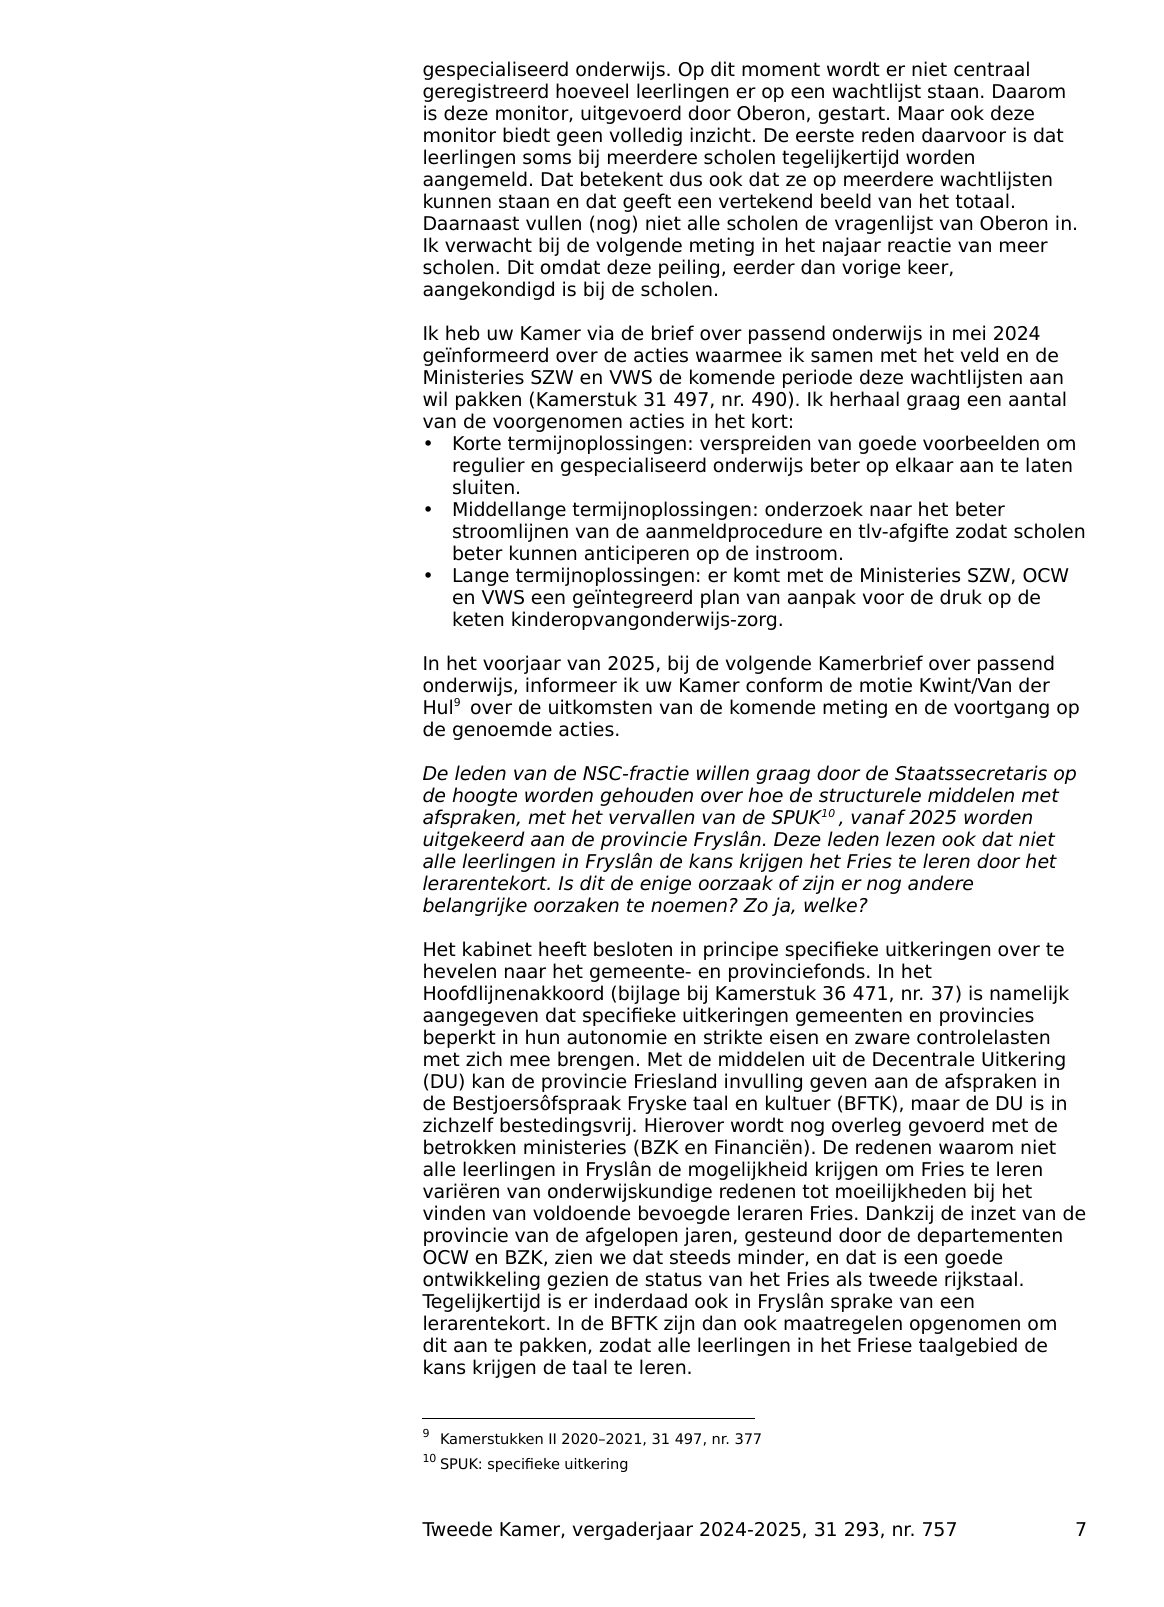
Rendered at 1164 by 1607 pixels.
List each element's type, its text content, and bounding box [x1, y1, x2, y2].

text SPUK: specifieke uitkering [422, 1452, 1087, 1474]
text De leden van de NSC-fractie willen graag door de Staatssecretaris op de hoogte worden gehouden over hoe de structurele middelen met afspraken, met het vervallen van de SPUK, vanaf 2025 worden uitgekeerd aan de provincie Fryslân. Deze leden lezen ook dat niet alle leerlingen in Fryslân de kans krijgen het Fries te leren door het lerarentekort. Is dit de enige oorzaak of zijn er nog andere belangrijke oorzaken te noemen? Zo ja, welke? [422, 763, 1087, 917]
text In het voorjaar van 2025, bij de volgende Kamerbrief over passend onderwijs, informeer ik uw Kamer conform de motie Kwint/Van der Hul over de uitkomsten van de komende meting en de voortgang op de genoemde acties. [422, 653, 1087, 741]
text gespecialiseerd onderwijs. Op dit moment wordt er niet centraal geregistreerd hoeveel leerlingen er op een wachtlijst staan. Daarom is deze monitor, uitgevoerd door Oberon, gestart. Maar ook deze monitor biedt geen volledig inzicht. De eerste reden daarvoor is dat leerlingen soms bij meerdere scholen tegelijkertijd worden aangemeld. Dat betekent dus ook dat ze op meerdere wachtlijsten kunnen staan en dat geeft een vertekend beeld van het totaal. Daarnaast vullen (nog) niet alle scholen de vragenlijst van Oberon in. Ik verwacht bij de volgende meting in het najaar reactie van meer scholen. Dit omdat deze peiling, eerder dan vorige keer, aangekondigd is bij de scholen. [422, 59, 1087, 301]
text • Lange termijnoplossingen: er komt met de Ministeries SZW, OCW en VWS een geïntegreerd plan van aanpak voor de druk op de keten kinderopvangonderwijs-zorg. [422, 565, 1087, 631]
text Het kabinet heeft besloten in principe specifieke uitkeringen over te hevelen naar het gemeente- en provinciefonds. In het Hoofdlijnenakkoord (bijlage bij Kamerstuk 36 471, nr. 37) is namelijk aangegeven dat specifieke uitkeringen gemeenten en provincies beperkt in hun autonomie en strikte eisen en zware controlelasten met zich mee brengen. Met de middelen uit de Decentrale Uitkering (DU) kan de provincie Friesland invulling geven aan de afspraken in de Bestjoersôfspraak Fryske taal en kultuer (BFTK), maar de DU is in zichzelf bestedingsvrij. Hierover wordt nog overleg gevoerd met de betrokken ministeries (BZK en Financiën). De redenen waarom niet alle leerlingen in Fryslân de mogelijkheid krijgen om Fries te leren variëren van onderwijskundige redenen tot moeilijkheden bij het vinden van voldoende bevoegde leraren Fries. Dankzij de inzet van de provincie van de afgelopen jaren, gesteund door de departementen OCW en BZK, zien we dat steeds minder, en dat is een goede ontwikkeling gezien de status van het Fries als tweede rijkstaal. Tegelijkertijd is er inderdaad ook in Fryslân sprake van een lerarentekort. In de BFTK zijn dan ook maatregelen opgenomen om dit aan te pakken, zodat alle leerlingen in het Friese taalgebied de kans krijgen de taal te leren. [422, 939, 1087, 1379]
text • Korte termijnoplossingen: verspreiden van goede voorbeelden om regulier en gespecialiseerd onderwijs beter op elkaar aan te laten sluiten. [422, 433, 1087, 499]
text • Middellange termijnoplossingen: onderzoek naar het beter stroomlijnen van de aanmeldprocedure en tlv-afgifte zodat scholen beter kunnen anticiperen op de instroom. [422, 499, 1087, 565]
text Ik heb uw Kamer via de brief over passend onderwijs in mei 2024 geïnformeerd over de acties waarmee ik samen met het veld en de Ministeries SZW en VWS de komende periode deze wachtlijsten aan wil pakken (Kamerstuk 31 497, nr. 490). Ik herhaal graag een aantal van de voorgenomen acties in het kort: [422, 323, 1087, 433]
text Kamerstukken II 2020–2021, 31 497, nr. 377 [422, 1427, 1087, 1449]
